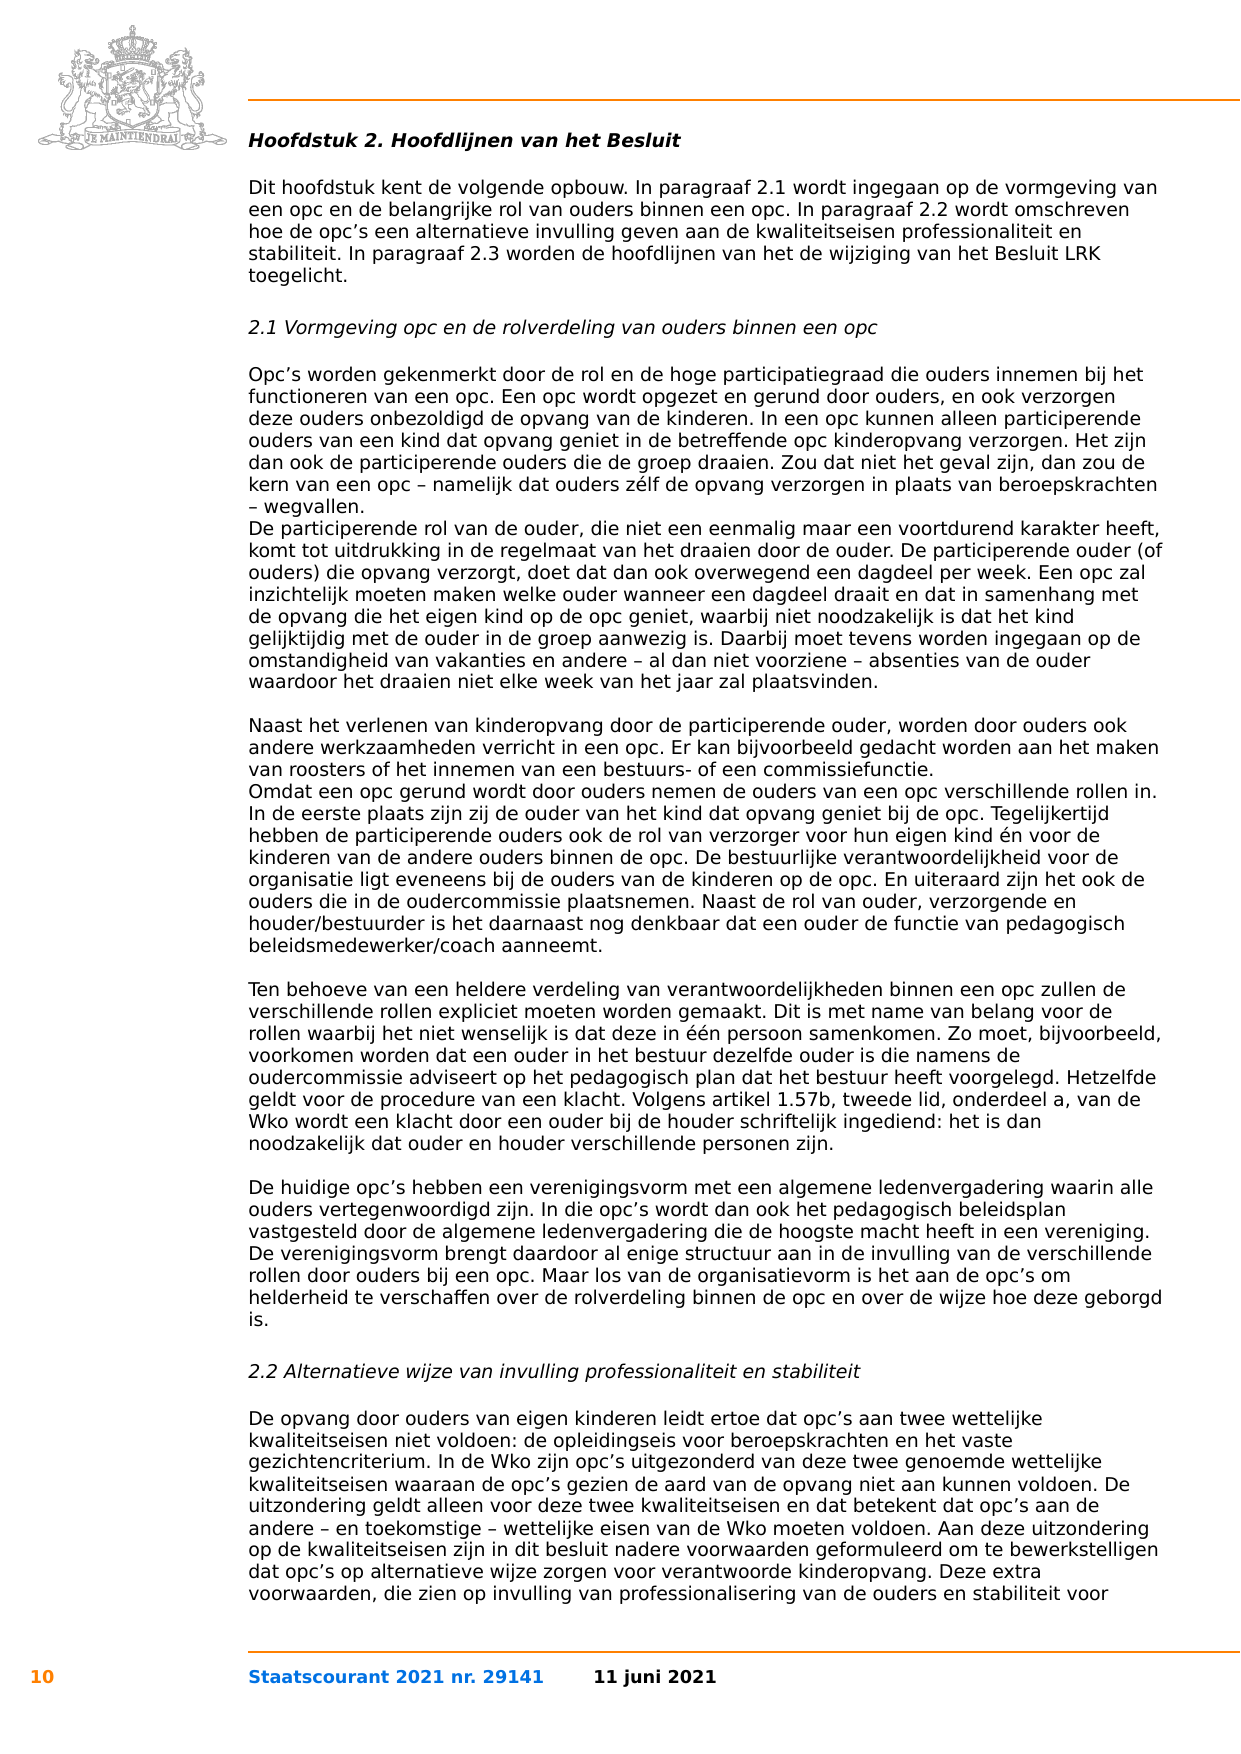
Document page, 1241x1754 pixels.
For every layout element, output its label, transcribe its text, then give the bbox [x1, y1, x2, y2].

subtitle 2.1 Vormgeving opc en de rolverdeling van ouders binnen een opc [248, 317, 1163, 339]
text Ten behoeve van een heldere verdeling van verantwoordelijkheden binnen een opc zullen de verschillende rollen expliciet moeten worden gemaakt. Dit is met name van belang voor de rollen waarbij het niet wenselijk is dat deze in één persoon samenkomen. Zo moet, bijvoorbeeld, voorkomen worden dat een ouder in het bestuur dezelfde ouder is die namens de oudercommissie adviseert op het pedagogisch plan dat het bestuur heeft voorgelegd. Hetzelfde geldt voor de procedure van een klacht. Volgens artikel 1.57b, tweede lid, onderdeel a, van de Wko wordt een klacht door een ouder bij de houder schriftelijk ingediend: het is dan noodzakelijk dat ouder en houder verschillende personen zijn. [248, 979, 1163, 1155]
text Omdat een opc gerund wordt door ouders nemen de ouders van een opc verschillende rollen in. In de eerste plaats zijn zij de ouder van het kind dat opvang geniet bij de opc. Tegelijkertijd hebben de participerende ouders ook de rol van verzorger voor hun eigen kind én voor de kinderen van de andere ouders binnen de opc. De bestuurlijke verantwoordelijkheid voor de organisatie ligt eveneens bij de ouders van de kinderen op de opc. En uiteraard zijn het ook de ouders die in de oudercommissie plaatsnemen. Naast de rol van ouder, verzorgende en houder/bestuurder is het daarnaast nog denkbaar dat een ouder de functie van pedagogisch beleidsmedewerker/coach aanneemt. [248, 781, 1163, 957]
text De opvang door ouders van eigen kinderen leidt ertoe dat opc’s aan twee wettelijke kwaliteitseisen niet voldoen: de opleidingseis voor beroepskrachten en het vaste gezichtencriterium. In de Wko zijn opc’s uitgezonderd van deze twee genoemde wettelijke kwaliteitseisen waaraan de opc’s gezien de aard van de opvang niet aan kunnen voldoen. De uitzondering geldt alleen voor deze twee kwaliteitseisen en dat betekent dat opc’s aan de andere – en toekomstige – wettelijke eisen van de Wko moeten voldoen. Aan deze uitzondering op de kwaliteitseisen zijn in dit besluit nadere voorwaarden geformuleerd om te bewerkstelligen dat opc’s op alternatieve wijze zorgen voor verantwoorde kinderopvang. Deze extra voorwaarden, die zien op invulling van professionalisering van de ouders en stabiliteit voor [248, 1407, 1163, 1605]
text De huidige opc’s hebben een verenigingsvorm met een algemene ledenvergadering waarin alle ouders vertegenwoordigd zijn. In die opc’s wordt dan ook het pedagogisch beleidsplan vastgesteld door de algemene ledenvergadering die de hoogste macht heeft in een vereniging. De verenigingsvorm brengt daardoor al enige structuur aan in de invulling van de verschillende rollen door ouders bij een opc. Maar los van de organisatievorm is het aan de opc’s om helderheid te verschaffen over de rolverdeling binnen de opc en over de wijze hoe deze geborgd is. [248, 1177, 1163, 1331]
subtitle Hoofdstuk 2. Hoofdlijnen van het Besluit [248, 130, 1163, 152]
text Dit hoofdstuk kent de volgende opbouw. In paragraaf 2.1 wordt ingegaan op de vormgeving van een opc en de belangrijke rol van ouders binnen een opc. In paragraaf 2.2 wordt omschreven hoe de opc’s een alternatieve invulling geven aan de kwaliteitseisen professionaliteit en stabiliteit. In paragraaf 2.3 worden de hoofdlijnen van het de wijziging van het Besluit LRK toegelicht. [248, 177, 1163, 287]
text Opc’s worden gekenmerkt door de rol en de hoge participatiegraad die ouders innemen bij het functioneren van een opc. Een opc wordt opgezet en gerund door ouders, en ook verzorgen deze ouders onbezoldigd de opvang van de kinderen. In een opc kunnen alleen participerende ouders van een kind dat opvang geniet in de betreffende opc kinderopvang verzorgen. Het zijn dan ook de participerende ouders die de groep draaien. Zou dat niet het geval zijn, dan zou de kern van een opc – namelijk dat ouders zélf de opvang verzorgen in plaats van beroepskrachten – wegvallen. [248, 364, 1163, 518]
text De participerende rol van de ouder, die niet een eenmalig maar een voortdurend karakter heeft, komt tot uitdrukking in de regelmaat van het draaien door de ouder. De participerende ouder (of ouders) die opvang verzorgt, doet dat dan ook overwegend een dagdeel per week. Een opc zal inzichtelijk moeten maken welke ouder wanneer een dagdeel draait en dat in samenhang met de opvang die het eigen kind op de opc geniet, waarbij niet noodzakelijk is dat het kind gelijktijdig met de ouder in de groep aanwezig is. Daarbij moet tevens worden ingegaan op de omstandigheid van vakanties en andere – al dan niet voorziene – absenties van de ouder waardoor het draaien niet elke week van het jaar zal plaatsvinden. [248, 518, 1163, 693]
text Naast het verlenen van kinderopvang door de participerende ouder, worden door ouders ook andere werkzaamheden verricht in een opc. Er kan bijvoorbeeld gedacht worden aan het maken van roosters of het innemen van een bestuurs- of een commissiefunctie. [248, 715, 1163, 781]
picture [38, 25, 227, 150]
subtitle 2.2 Alternatieve wijze van invulling professionaliteit en stabiliteit [248, 1361, 1163, 1382]
